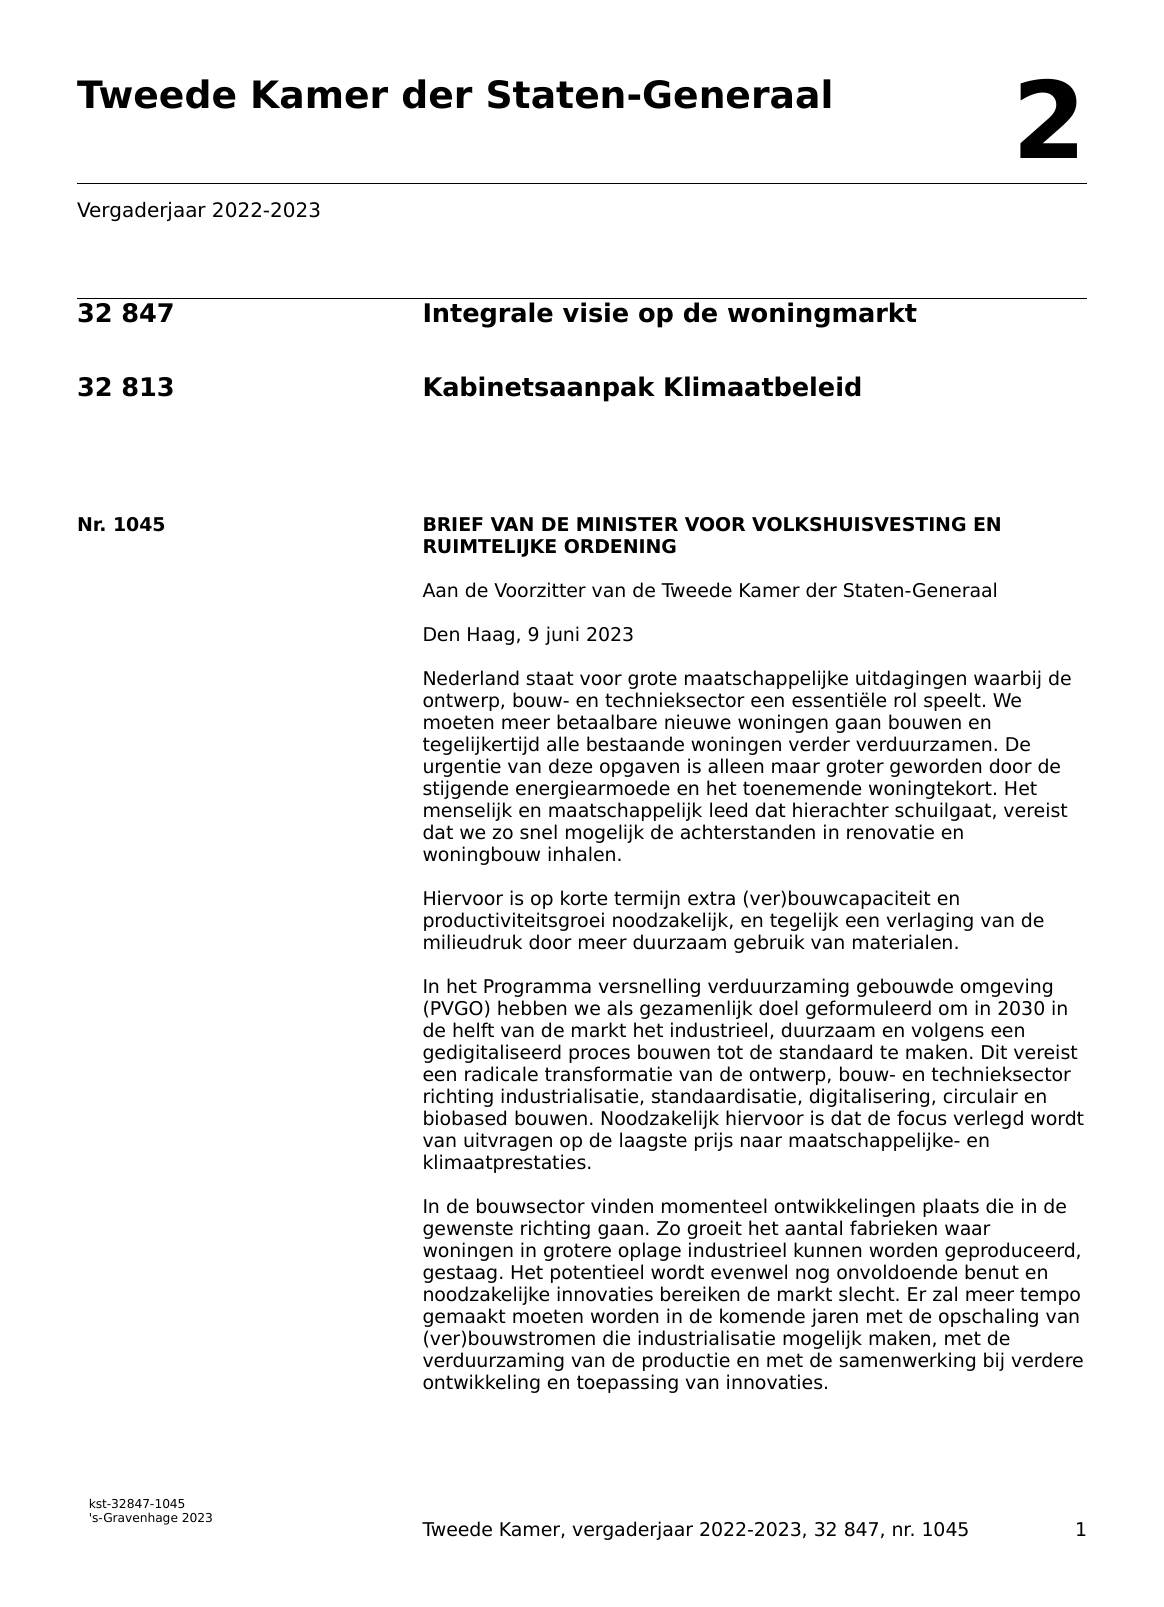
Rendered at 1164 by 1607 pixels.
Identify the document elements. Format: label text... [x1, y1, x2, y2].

text kst-32847-1045 [88, 1497, 323, 1511]
table_header Tweede Kamer der Staten-Generaal [77, 59, 886, 183]
text Aan de Voorzitter van de Tweede Kamer der Staten-Generaal [422, 580, 1087, 602]
text Nederland staat voor grote maatschappelijke uitdagingen waarbij de ontwerp, bouw- en technieksector een essentiële rol speelt. We moeten meer betaalbare nieuwe woningen gaan bouwen en tegelijkertijd alle bestaande woningen verder verduurzamen. De urgentie van deze opgaven is alleen maar groter geworden door de stijgende energiearmoede en het toenemende woningtekort. Het menselijk en maatschappelijk leed dat hierachter schuilgaat, vereist dat we zo snel mogelijk de achterstanden in renovatie en woningbouw inhalen. [422, 668, 1087, 866]
subtitle 32 813 Kabinetsaanpak Klimaatbeleid [77, 373, 1087, 403]
text In de bouwsector vinden momenteel ontwikkelingen plaats die in de gewenste richting gaan. Zo groeit het aantal fabrieken waar woningen in grotere oplage industrieel kunnen worden geproduceerd, gestaag. Het potentieel wordt evenwel nog onvoldoende benut en noodzakelijke innovaties bereiken de markt slecht. Er zal meer tempo gemaakt moeten worden in de komende jaren met de opschaling van (ver)bouwstromen die industrialisatie mogelijk maken, met de verduurzaming van de productie en met de samenwerking bij verdere ontwikkeling en toepassing van innovaties. [422, 1196, 1087, 1394]
text Hiervoor is op korte termijn extra (ver)bouwcapaciteit en productiviteitsgroei noodzakelijk, en tegelijk een verlaging van de milieudruk door meer duurzaam gebruik van materialen. [422, 888, 1087, 954]
subtitle Nr. 1045 BRIEF VAN DE MINISTER VOOR VOLKSHUISVESTING EN RUIMTELIJKE ORDENING [77, 514, 1087, 558]
table_cell Vergaderjaar 2022-2023 [77, 184, 1087, 298]
text 's-Gravenhage 2023 [88, 1511, 323, 1525]
text In het Programma versnelling verduurzaming gebouwde omgeving (PVGO) hebben we als gezamenlijk doel geformuleerd om in 2030 in de helft van de markt het industrieel, duurzaam en volgens een gedigitaliseerd proces bouwen tot de standaard te maken. Dit vereist een radicale transformatie van de ontwerp, bouw- en technieksector richting industrialisatie, standaardisatie, digitalisering, circulair en biobased bouwen. Noodzakelijk hiervoor is dat de focus verlegd wordt van uitvragen op de laagste prijs naar maatschappelijke- en klimaatprestaties. [422, 976, 1087, 1174]
subtitle 32 847 Integrale visie op de woningmarkt [77, 299, 1087, 329]
table_header 2 [886, 59, 1087, 183]
text Den Haag, 9 juni 2023 [422, 624, 1087, 646]
